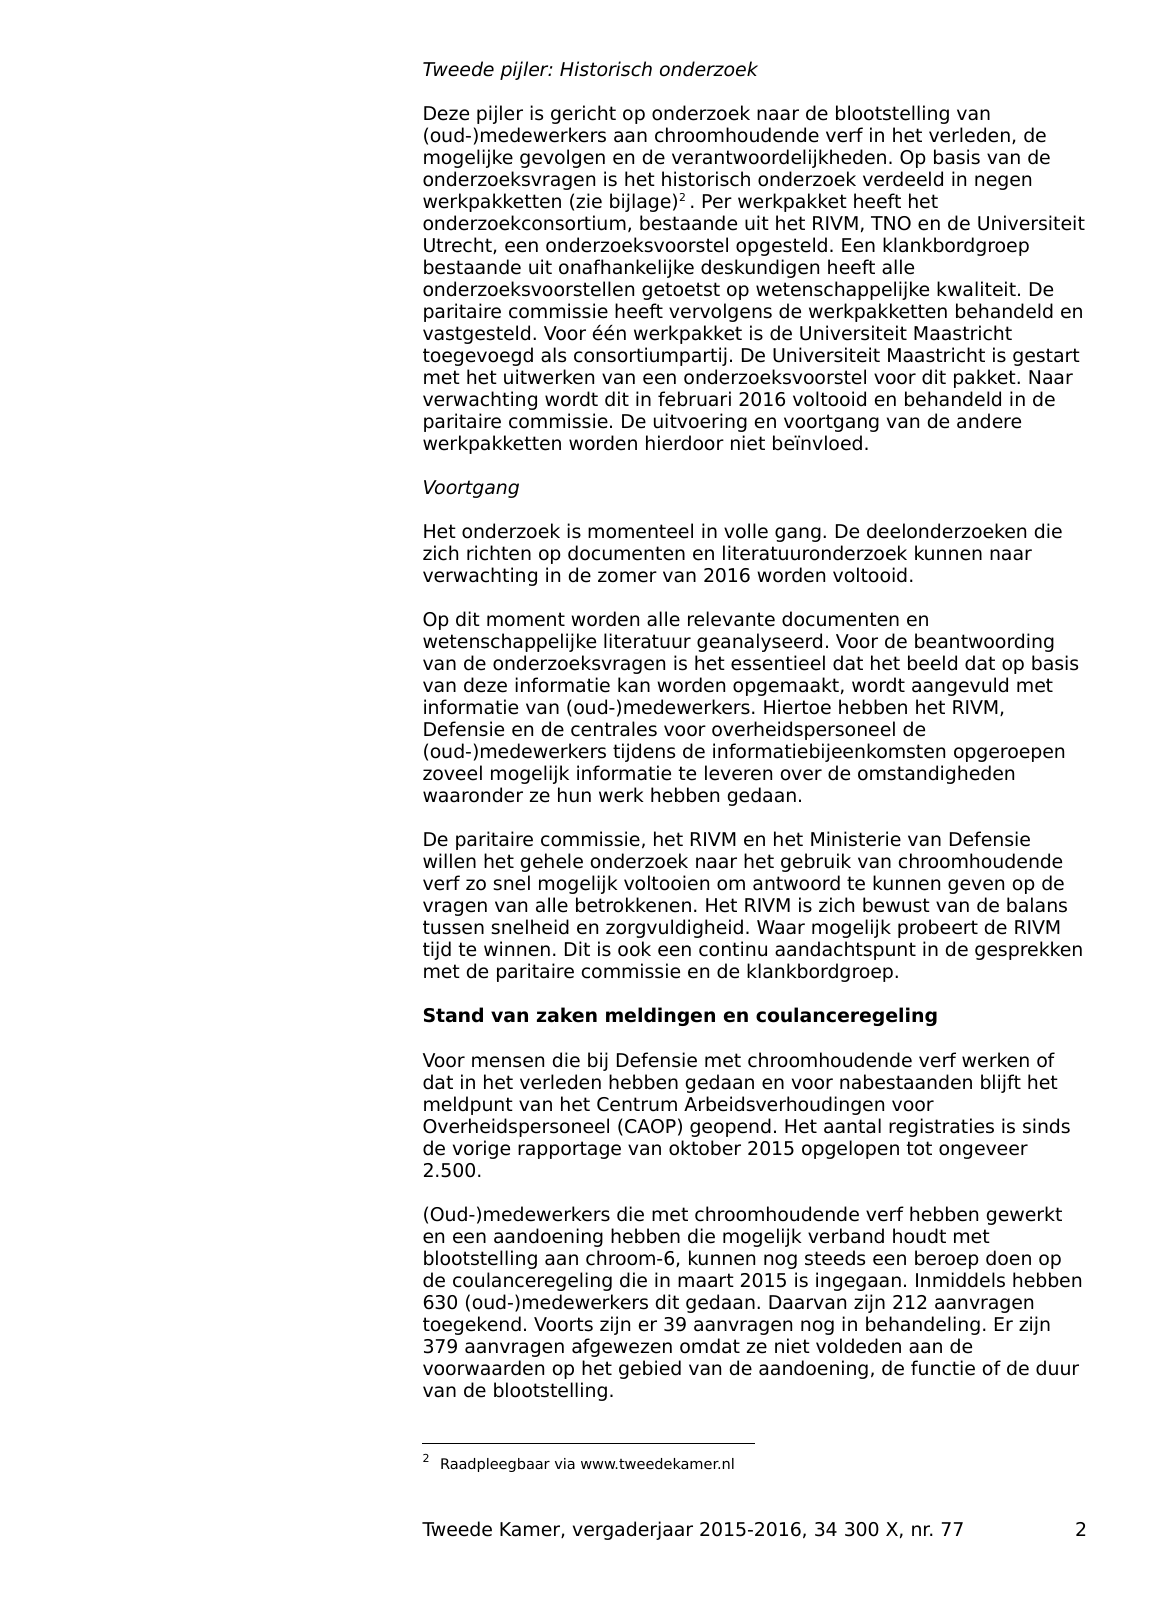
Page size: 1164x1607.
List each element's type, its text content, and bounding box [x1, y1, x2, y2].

subtitle Stand van zaken meldingen en coulanceregeling [422, 1005, 1087, 1027]
text Op dit moment worden alle relevante documenten en wetenschappelijke literatuur geanalyseerd. Voor de beantwoording van de onderzoeksvragen is het essentieel dat het beeld dat op basis van deze informatie kan worden opgemaakt, wordt aangevuld met informatie van (oud-)medewerkers. Hiertoe hebben het RIVM, Defensie en de centrales voor overheidspersoneel de (oud-)medewerkers tijdens de informatiebijeenkomsten opgeroepen zoveel mogelijk informatie te leveren over de omstandigheden waaronder ze hun werk hebben gedaan. [422, 609, 1087, 807]
subtitle Tweede pijler: Historisch onderzoek [422, 59, 1087, 81]
text Deze pijler is gericht op onderzoek naar de blootstelling van (oud-)medewerkers aan chroomhoudende verf in het verleden, de mogelijke gevolgen en de verantwoordelijkheden. Op basis van de onderzoeksvragen is het historisch onderzoek verdeeld in negen werkpakketten (zie bijlage). Per werkpakket heeft het onderzoekconsortium, bestaande uit het RIVM, TNO en de Universiteit Utrecht, een onderzoeksvoorstel opgesteld. Een klankbordgroep bestaande uit onafhankelijke deskundigen heeft alle onderzoeksvoorstellen getoetst op wetenschappelijke kwaliteit. De paritaire commissie heeft vervolgens de werkpakketten behandeld en vastgesteld. Voor één werkpakket is de Universiteit Maastricht toegevoegd als consortiumpartij. De Universiteit Maastricht is gestart met het uitwerken van een onderzoeksvoorstel voor dit pakket. Naar verwachting wordt dit in februari 2016 voltooid en behandeld in de paritaire commissie. De uitvoering en voortgang van de andere werkpakketten worden hierdoor niet beïnvloed. [422, 103, 1087, 455]
subtitle Voortgang [422, 477, 1087, 499]
text De paritaire commissie, het RIVM en het Ministerie van Defensie willen het gehele onderzoek naar het gebruik van chroomhoudende verf zo snel mogelijk voltooien om antwoord te kunnen geven op de vragen van alle betrokkenen. Het RIVM is zich bewust van de balans tussen snelheid en zorgvuldigheid. Waar mogelijk probeert de RIVM tijd te winnen. Dit is ook een continu aandachtspunt in de gesprekken met de paritaire commissie en de klankbordgroep. [422, 829, 1087, 983]
text Het onderzoek is momenteel in volle gang. De deelonderzoeken die zich richten op documenten en literatuuronderzoek kunnen naar verwachting in de zomer van 2016 worden voltooid. [422, 521, 1087, 587]
text (Oud-)medewerkers die met chroomhoudende verf hebben gewerkt en een aandoening hebben die mogelijk verband houdt met blootstelling aan chroom-6, kunnen nog steeds een beroep doen op de coulanceregeling die in maart 2015 is ingegaan. Inmiddels hebben 630 (oud-)medewerkers dit gedaan. Daarvan zijn 212 aanvragen toegekend. Voorts zijn er 39 aanvragen nog in behandeling. Er zijn 379 aanvragen afgewezen omdat ze niet voldeden aan de voorwaarden op het gebied van de aandoening, de functie of de duur van de blootstelling. [422, 1204, 1087, 1401]
text Raadpleegbaar via www.tweedekamer.nl [422, 1452, 1087, 1474]
text Voor mensen die bij Defensie met chroomhoudende verf werken of dat in het verleden hebben gedaan en voor nabestaanden blijft het meldpunt van het Centrum Arbeidsverhoudingen voor Overheidspersoneel (CAOP) geopend. Het aantal registraties is sinds de vorige rapportage van oktober 2015 opgelopen tot ongeveer 2.500. [422, 1049, 1087, 1181]
